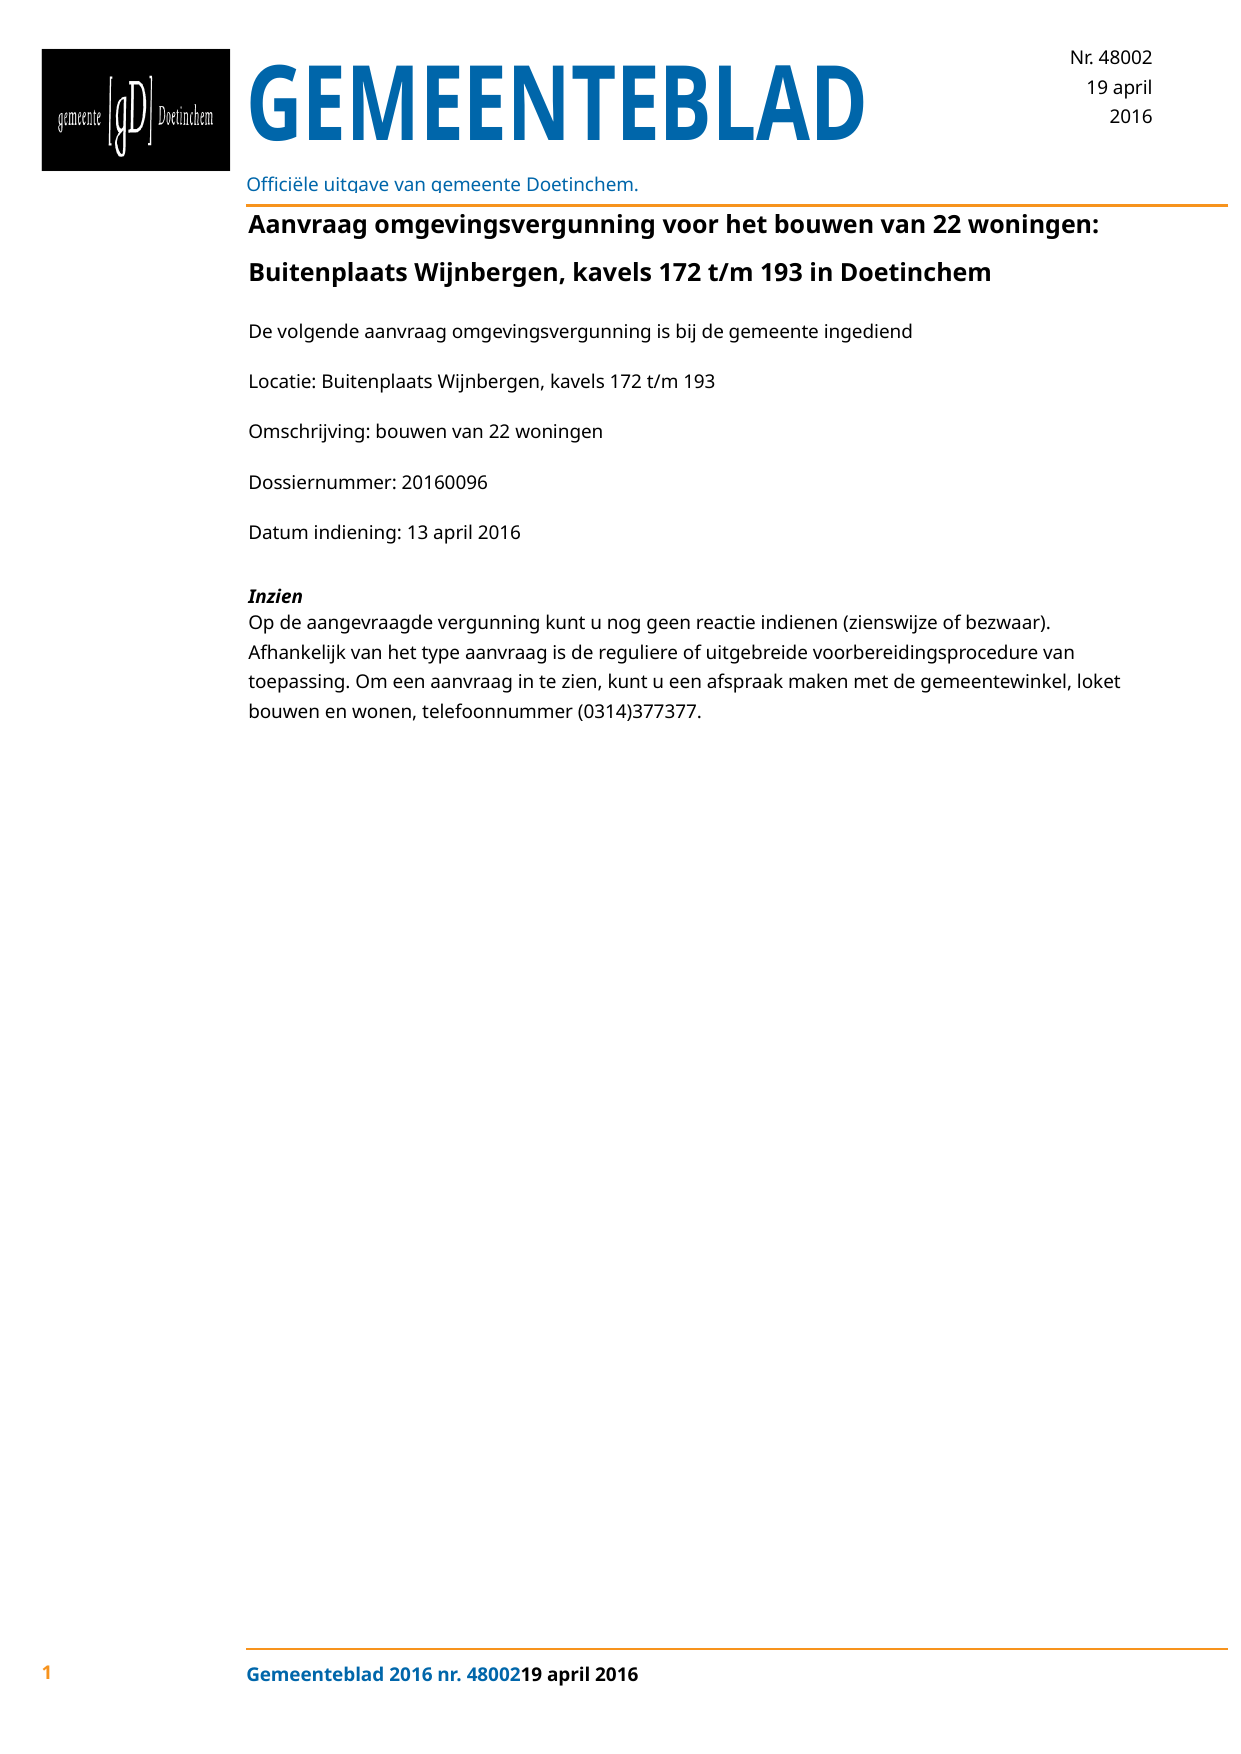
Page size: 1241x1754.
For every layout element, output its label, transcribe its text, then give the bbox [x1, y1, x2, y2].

text Dossiernummer: 20160096 [248, 469, 1152, 495]
picture [41, 47, 231, 172]
text Inzien [248, 583, 1152, 609]
text Aanvraag omgevingsvergunning voor het bouwen van 22 woningen: Buitenplaats Wijnbergen, kavels 172 t/m 193 in Doetinchem [248, 207, 1152, 288]
text Omschrijving: bouwen van 22 woningen [248, 419, 1152, 444]
text Op de aangevraagde vergunning kunt u nog geen reactie indienen (zienswijze of bezwaar). Afhankelijk van het type aanvraag is de reguliere of uitgebreide voorbereidingsprocedure van toepassing. Om een aanvraag in te zien, kunt u een afspraak maken met de gemeentewinkel, loket bouwen en wonen, telefoonnummer (0314)377377. [248, 609, 1152, 724]
text De volgende aanvraag omgevingsvergunning is bij de gemeente ingediend [248, 318, 1152, 344]
text Locatie: Buitenplaats Wijnbergen, kavels 172 t/m 193 [248, 368, 1152, 394]
text Datum indiening: 13 april 2016 [248, 519, 1152, 545]
